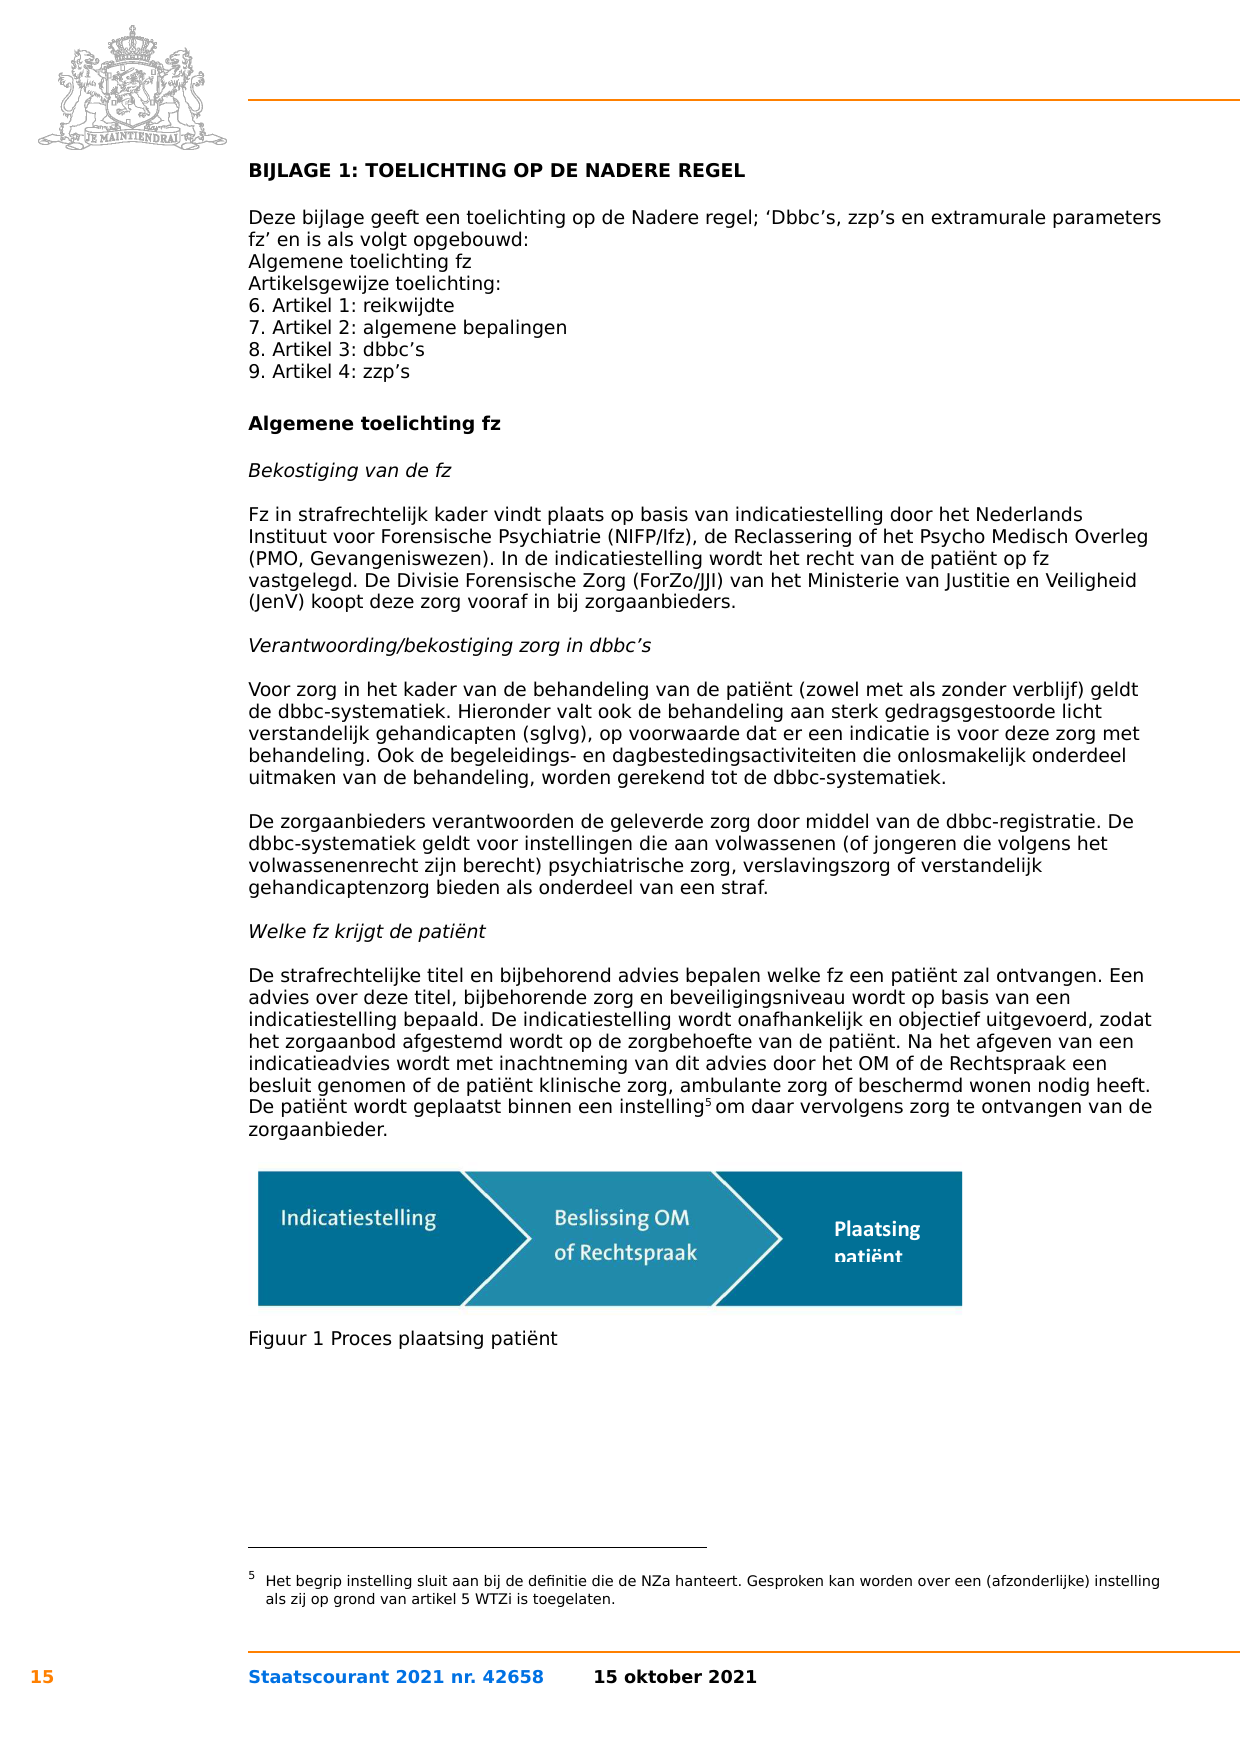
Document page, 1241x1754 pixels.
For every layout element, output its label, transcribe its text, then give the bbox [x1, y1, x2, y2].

text De strafrechtelijke titel en bijbehorend advies bepalen welke fz een patiënt zal ontvangen. Een advies over deze titel, bijbehorende zorg en beveiligingsniveau wordt op basis van een indicatiestelling bepaald. De indicatiestelling wordt onafhankelijk en objectief uitgevoerd, zodat het zorgaanbod afgestemd wordt op de zorgbehoefte van de patiënt. Na het afgeven van een indicatieadvies wordt met inachtneming van dit advies door het OM of de Rechtspraak een besluit genomen of de patiënt klinische zorg, ambulante zorg of beschermd wonen nodig heeft. De patiënt wordt geplaatst binnen een instellingom daar vervolgens zorg te ontvangen van de zorgaanbieder. [248, 964, 1163, 1140]
text 6. Artikel 1: reikwijdte [248, 295, 1163, 317]
picture [911, 1228, 919, 1239]
text De zorgaanbieders verantwoorden de geleverde zorg door middel van de dbbc-registratie. De dbbc-systematiek geldt voor instellingen die aan volwassenen (of jongeren die volgens het volwassenenrecht zijn berecht) psychiatrische zorg, verslavingszorg of verstandelijk gehandicaptenzorg bieden als onderdeel van een straf. [248, 811, 1163, 899]
text Algemene toelichting fz [248, 251, 1163, 273]
text Deze bijlage geeft een toelichting op de Nadere regel; ‘Dbbc’s, zzp’s en extramurale parameters fz’ en is als volgt opgebouwd: [248, 207, 1163, 251]
subtitle Welke fz krijgt de patiënt [248, 921, 1163, 943]
subtitle BIJLAGE 1: TOELICHTING OP DE NADERE REGEL [248, 160, 1163, 182]
picture [859, 1251, 864, 1261]
picture [899, 1226, 908, 1235]
picture [872, 1254, 881, 1261]
text 7. Artikel 2: algemene bepalingen [248, 317, 1163, 339]
picture [248, 1162, 963, 1316]
subtitle Bekostiging van de fz [248, 460, 1163, 482]
picture [849, 1254, 855, 1261]
text Het begrip instelling sluit aan bij de definitie die de NZa hanteert. Gesproken kan worden over een (afzonderlijke) instelling als zij op grond van artikel 5 WTZi is toegelaten. [248, 1569, 1163, 1608]
text 9. Artikel 4: zzp’s [248, 361, 1163, 383]
picture [854, 1226, 861, 1235]
text 8. Artikel 3: dbbc’s [248, 339, 1163, 361]
picture [876, 1223, 881, 1236]
picture [884, 1254, 893, 1261]
subtitle Verantwoording/bekostiging zorg in dbbc’s [248, 635, 1163, 657]
picture [896, 1251, 902, 1261]
text Figuur 1 Proces plaatsing patiënt [248, 1328, 963, 1349]
picture [836, 1222, 845, 1235]
picture [38, 25, 227, 150]
picture [866, 1226, 872, 1235]
text Fz in strafrechtelijk kader vindt plaats op basis van indicatiestelling door het Nederlands Instituut voor Forensische Psychiatrie (NIFP/Ifz), de Reclassering of het Psycho Medisch Overleg (PMO, Gevangeniswezen). In de indicatiestelling wordt het recht van de patiënt op fz vastgelegd. De Divisie Forensische Zorg (ForZo/JJI) van het Ministerie van Justitie en Veiligheid (JenV) koopt deze zorg vooraf in bij zorgaanbieders. [248, 503, 1163, 613]
subtitle Algemene toelichting fz [248, 413, 1163, 435]
text Voor zorg in het kader van de behandeling van de patiënt (zowel met als zonder verblijf) geldt de dbbc-systematiek. Hieronder valt ook de behandeling aan sterk gedragsgestoorde licht verstandelijk gehandicapten (sglvg), op voorwaarde dat er een indicatie is voor deze zorg met behandeling. Ook de begeleidings- en dagbestedingsactiviteiten die onlosmakelijk onderdeel uitmaken van de behandeling, worden gerekend tot de dbbc-systematiek. [248, 679, 1163, 789]
text Artikelsgewijze toelichting: [248, 273, 1163, 295]
